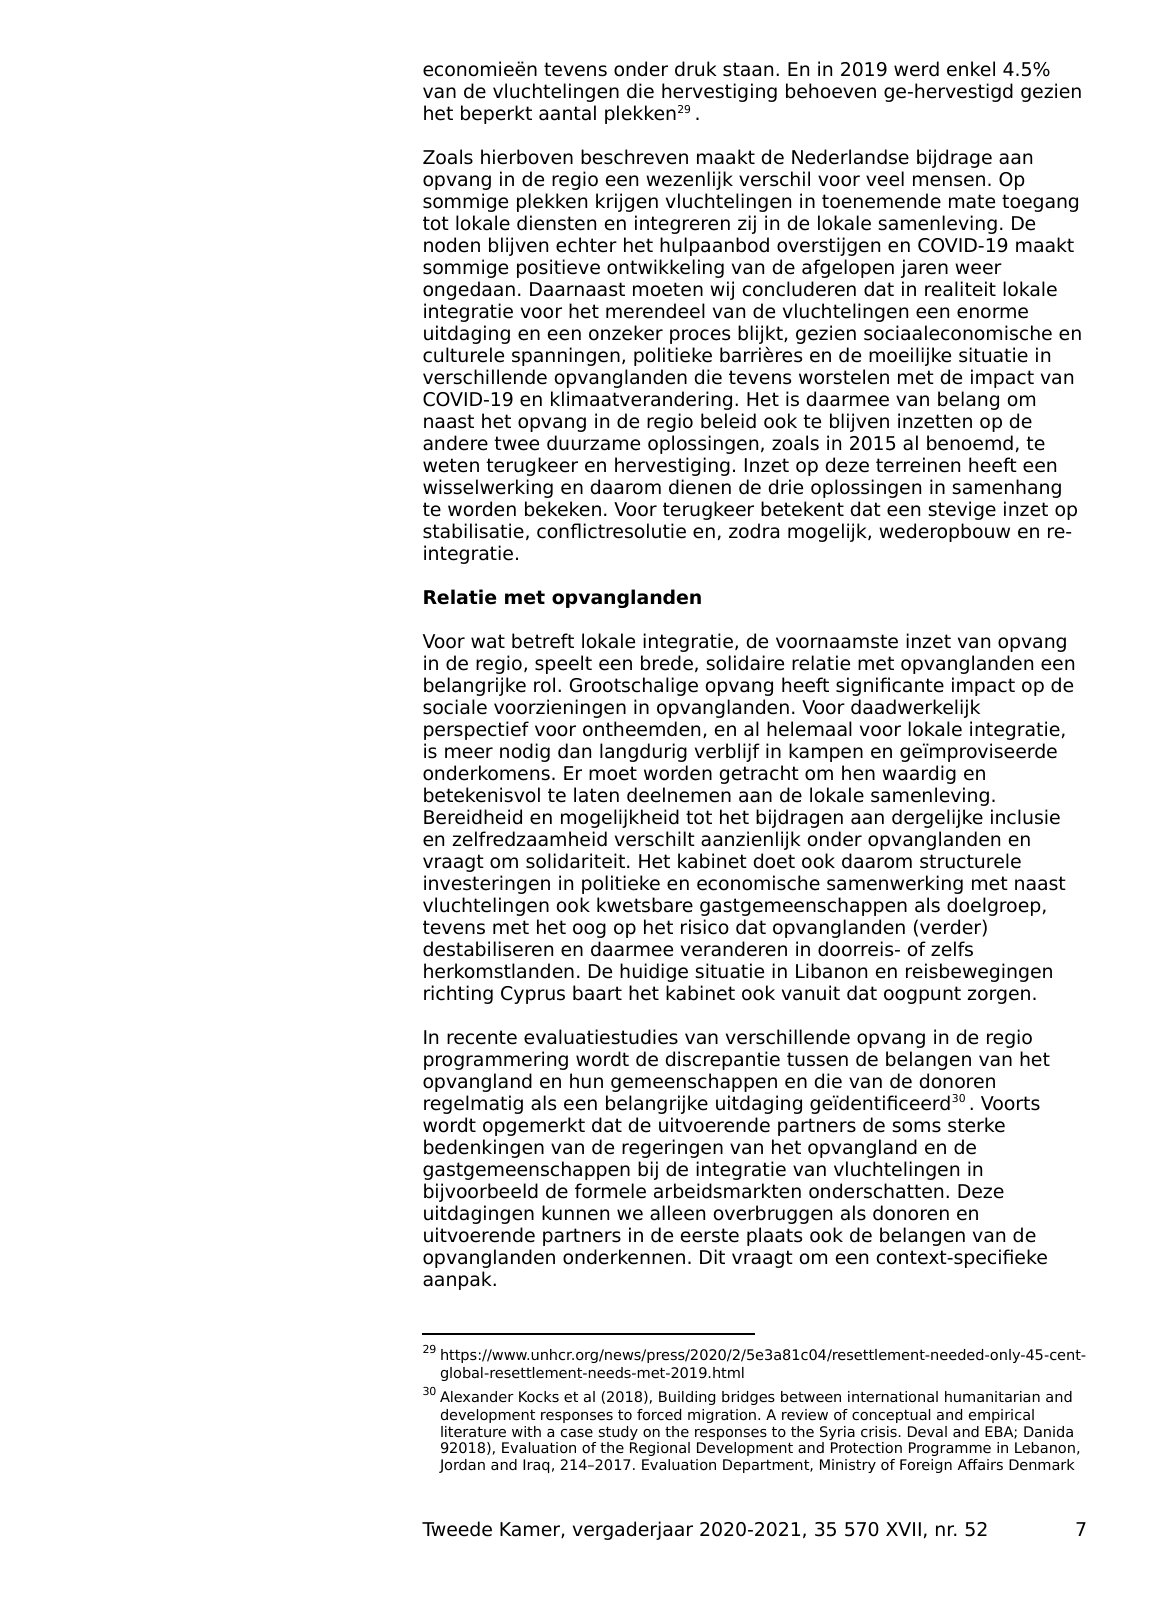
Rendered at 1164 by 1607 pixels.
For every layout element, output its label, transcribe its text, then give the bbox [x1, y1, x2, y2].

text economieën tevens onder druk staan. En in 2019 werd enkel 4.5% van de vluchtelingen die hervestiging behoeven ge-hervestigd gezien het beperkt aantal plekken. [422, 59, 1087, 125]
text Alexander Kocks et al (2018), Building bridges between international humanitarian and development responses to forced migration. A review of conceptual and empirical literature with a case study on the responses to the Syria crisis. Deval and EBA; Danida 92018), Evaluation of the Regional Development and Protection Programme in Lebanon, Jordan and Iraq, 214–2017. Evaluation Department, Ministry of Foreign Affairs Denmark [422, 1385, 1087, 1474]
text https://www.unhcr.org/news/press/2020/2/5e3a81c04/resettlement-needed-only-45-cent-global-resettlement-needs-met-2019.html [422, 1343, 1087, 1382]
text Zoals hierboven beschreven maakt de Nederlandse bijdrage aan opvang in de regio een wezenlijk verschil voor veel mensen. Op sommige plekken krijgen vluchtelingen in toenemende mate toegang tot lokale diensten en integreren zij in de lokale samenleving. De noden blijven echter het hulpaanbod overstijgen en COVID-19 maakt sommige positieve ontwikkeling van de afgelopen jaren weer ongedaan. Daarnaast moeten wij concluderen dat in realiteit lokale integratie voor het merendeel van de vluchtelingen een enorme uitdaging en een onzeker proces blijkt, gezien sociaaleconomische en culturele spanningen, politieke barrières en de moeilijke situatie in verschillende opvanglanden die tevens worstelen met de impact van COVID-19 en klimaatverandering. Het is daarmee van belang om naast het opvang in de regio beleid ook te blijven inzetten op de andere twee duurzame oplossingen, zoals in 2015 al benoemd, te weten terugkeer en hervestiging. Inzet op deze terreinen heeft een wisselwerking en daarom dienen de drie oplossingen in samenhang te worden bekeken. Voor terugkeer betekent dat een stevige inzet op stabilisatie, conflictresolutie en, zodra mogelijk, wederopbouw en re-integratie. [422, 147, 1087, 565]
text Voor wat betreft lokale integratie, de voornaamste inzet van opvang in de regio, speelt een brede, solidaire relatie met opvanglanden een belangrijke rol. Grootschalige opvang heeft significante impact op de sociale voorzieningen in opvanglanden. Voor daadwerkelijk perspectief voor ontheemden, en al helemaal voor lokale integratie, is meer nodig dan langdurig verblijf in kampen en geïmproviseerde onderkomens. Er moet worden getracht om hen waardig en betekenisvol te laten deelnemen aan de lokale samenleving. Bereidheid en mogelijkheid tot het bijdragen aan dergelijke inclusie en zelfredzaamheid verschilt aanzienlijk onder opvanglanden en vraagt om solidariteit. Het kabinet doet ook daarom structurele investeringen in politieke en economische samenwerking met naast vluchtelingen ook kwetsbare gastgemeenschappen als doelgroep, tevens met het oog op het risico dat opvanglanden (verder) destabiliseren en daarmee veranderen in doorreis- of zelfs herkomstlanden. De huidige situatie in Libanon en reisbewegingen richting Cyprus baart het kabinet ook vanuit dat oogpunt zorgen. [422, 631, 1087, 1005]
subtitle Relatie met opvanglanden [422, 587, 1087, 609]
text In recente evaluatiestudies van verschillende opvang in de regio programmering wordt de discrepantie tussen de belangen van het opvangland en hun gemeenschappen en die van de donoren regelmatig als een belangrijke uitdaging geïdentificeerd. Voorts wordt opgemerkt dat de uitvoerende partners de soms sterke bedenkingen van de regeringen van het opvangland en de gastgemeenschappen bij de integratie van vluchtelingen in bijvoorbeeld de formele arbeidsmarkten onderschatten. Deze uitdagingen kunnen we alleen overbruggen als donoren en uitvoerende partners in de eerste plaats ook de belangen van de opvanglanden onderkennen. Dit vraagt om een context-specifieke aanpak. [422, 1027, 1087, 1291]
